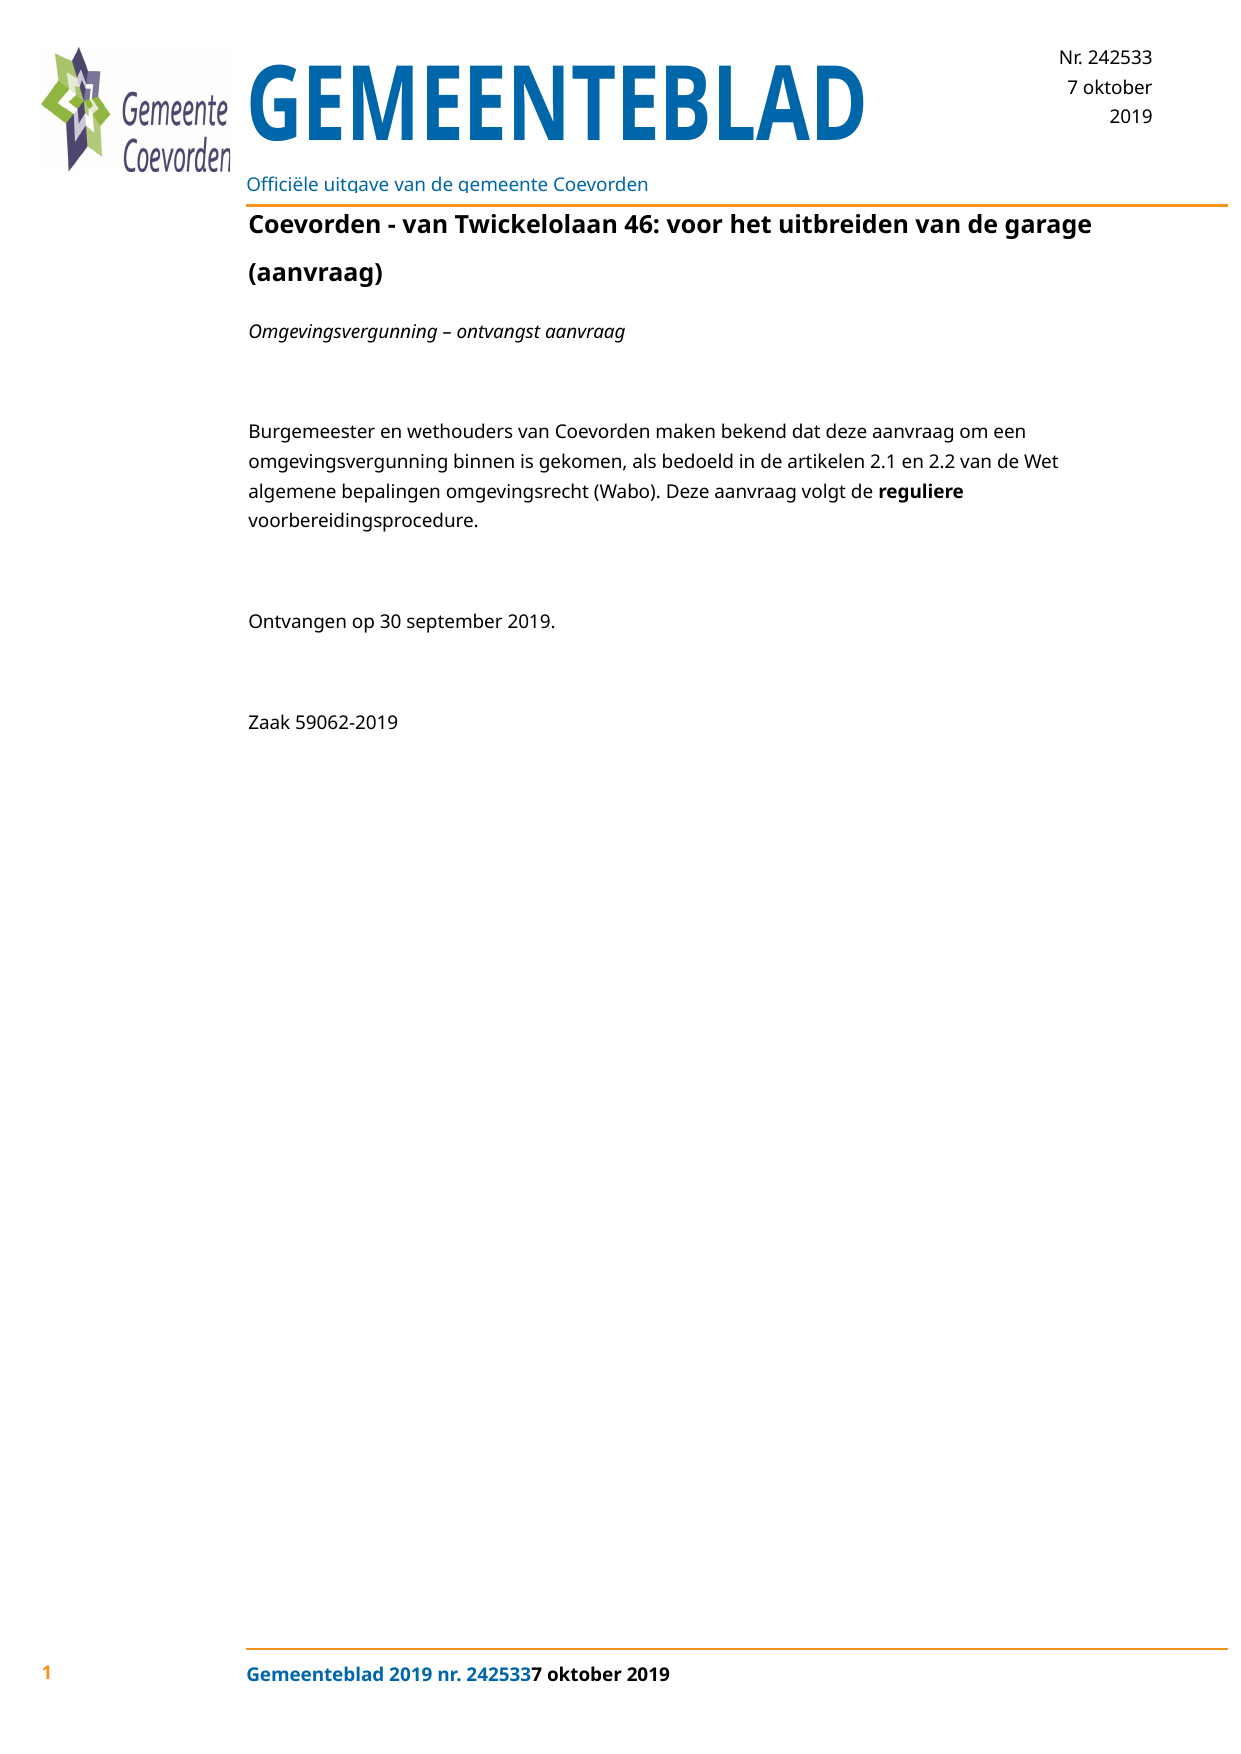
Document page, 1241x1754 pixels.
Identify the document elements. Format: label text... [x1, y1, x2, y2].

text Burgemeester en wethouders van Coevorden maken bekend dat deze aanvraag om een omgevingsvergunning binnen is gekomen, als bedoeld in de artikelen 2.1 en 2.2 van de Wet algemene bepalingen omgevingsrecht (Wabo). Deze aanvraag volgt de reguliere voorbereidingsprocedure. [248, 419, 1152, 533]
text Coevorden - van Twickelolaan 46: voor het uitbreiden van de garage (aanvraag) [248, 207, 1152, 288]
text Zaak 59062-2019 [248, 709, 1152, 735]
text Ontvangen op 30 september 2019. [248, 608, 1152, 634]
picture [41, 47, 231, 172]
text Omgevingsvergunning – ontvangst aanvraag [248, 318, 1152, 344]
